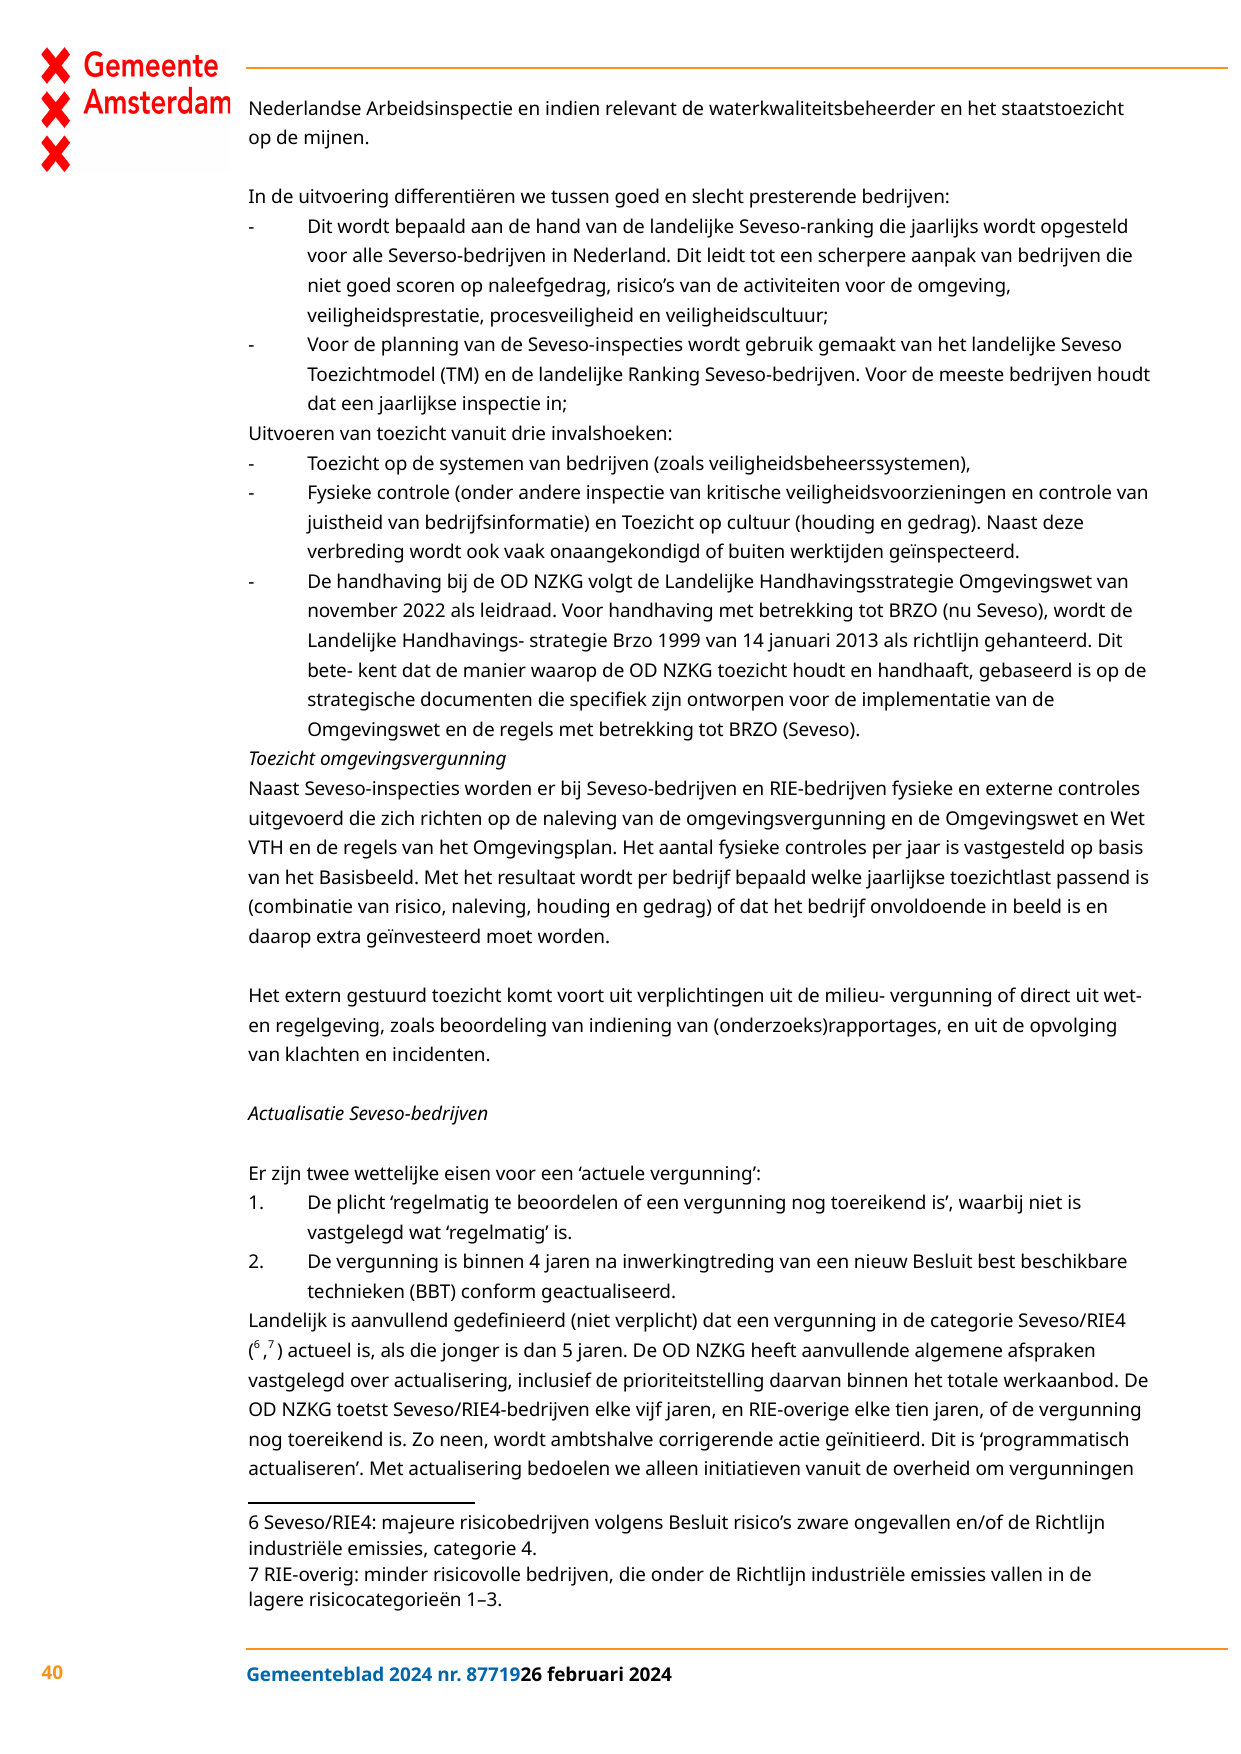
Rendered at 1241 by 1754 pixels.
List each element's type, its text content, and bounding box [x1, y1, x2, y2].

text In de uitvoering differentiëren we tussen goed en slecht presterende bedrijven: [248, 183, 1152, 209]
text Naast Seveso-inspecties worden er bij Seveso-bedrijven en RIE-bedrijven fysieke en externe controles uitgevoerd die zich richten op de naleving van de omgevingsvergunning en de Omgevingswet en Wet VTH en de regels van het Omgevingsplan. Het aantal fysieke controles per jaar is vastgesteld op basis van het Basisbeeld. Met het resultaat wordt per bedrijf bepaald welke jaarlijkse toezichtlast passend is (combinatie van risico, naleving, houding en gedrag) of dat het bedrijf onvoldoende in beeld is en daarop extra geïnvesteerd moet worden. [248, 775, 1152, 949]
list Dit wordt bepaald aan de hand van de landelijke Seveso-ranking die jaarlijks wordt opgesteld voor alle Severso-bedrijven in Nederland. Dit leidt tot een scherpere aanpak van bedrijven die niet goed scoren op naleefgedrag, risico’s van de activiteiten voor de omgeving, veiligheidsprestatie, procesveiligheid en veiligheidscultuur; [248, 213, 1152, 328]
list De vergunning is binnen 4 jaren na inwerkingtreding van een nieuw Besluit best beschikbare technieken (BBT) conform geactualiseerd. [248, 1248, 1152, 1304]
text Toezicht omgevingsvergunning [248, 746, 1152, 771]
text Landelijk is aanvullend gedefinieerd (niet verplicht) dat een vergunning in de categorie Seveso/RIE4 (,) actueel is, als die jonger is dan 5 jaren. De OD NZKG heeft aanvullende algemene afspraken vastgelegd over actualisering, inclusief de prioriteitstelling daarvan binnen het totale werkaanbod. De OD NZKG toetst Seveso/RIE4-bedrijven elke vijf jaren, en RIE-overige elke tien jaren, of de vergunning nog toereikend is. Zo neen, wordt ambtshalve corrigerende actie geïnitieerd. Dit is ‘programmatisch actualiseren’. Met actualisering bedoelen we alleen initiatieven vanuit de overheid om vergunningen [248, 1308, 1152, 1481]
text Het extern gestuurd toezicht komt voort uit verplichtingen uit de milieu- vergunning of direct uit wet- en regelgeving, zoals beoordeling van indiening van (onderzoeks)rapportages, en uit de opvolging van klachten en incidenten. [248, 982, 1152, 1067]
text Er zijn twee wettelijke eisen voor een ‘actuele vergunning’: [248, 1160, 1152, 1186]
text Nederlandse Arbeidsinspectie en indien relevant de waterkwaliteitsbeheerder en het staatstoezicht op de mijnen. [248, 95, 1152, 150]
list Voor de planning van de Seveso-inspecties wordt gebruik gemaakt van het landelijke Seveso Toezichtmodel (TM) en de landelijke Ranking Seveso-bedrijven. Voor de meeste bedrijven houdt dat een jaarlijkse inspectie in; [248, 331, 1152, 416]
list De plicht ‘regelmatig te beoordelen of een vergunning nog toereikend is’, waarbij niet is vastgelegd wat ‘regelmatig’ is. [248, 1189, 1152, 1245]
text RIE-overig: minder risicovolle bedrijven, die onder de Richtlijn industriële emissies vallen in de lagere risicocategorieën 1–3. [248, 1561, 1152, 1612]
picture [41, 47, 231, 172]
text Seveso/RIE4: majeure risicobedrijven volgens Besluit risico’s zware ongevallen en/of de Richtlijn industriële emissies, categorie 4. [248, 1509, 1152, 1561]
text Uitvoeren van toezicht vanuit drie invalshoeken: [248, 420, 1152, 446]
list Toezicht op de systemen van bedrijven (zoals veiligheidsbeheerssystemen), [248, 450, 1152, 476]
text Actualisatie Seveso-bedrijven [248, 1101, 1152, 1126]
list De handhaving bij de OD NZKG volgt de Landelijke Handhavingsstrategie Omgevingswet van november 2022 als leidraad. Voor handhaving met betrekking tot BRZO (nu Seveso), wordt de Landelijke Handhavings- strategie Brzo 1999 van 14 januari 2013 als richtlijn gehanteerd. Dit bete- kent dat de manier waarop de OD NZKG toezicht houdt en handhaaft, gebaseerd is op de strategische documenten die specifiek zijn ontworpen voor de implementatie van de Omgevingswet en de regels met betrekking tot BRZO (Seveso). [248, 568, 1152, 742]
list Fysieke controle (onder andere inspectie van kritische veiligheidsvoorzieningen en controle van juistheid van bedrijfsinformatie) en Toezicht op cultuur (houding en gedrag). Naast deze verbreding wordt ook vaak onaangekondigd of buiten werktijden geïnspecteerd. [248, 479, 1152, 564]
